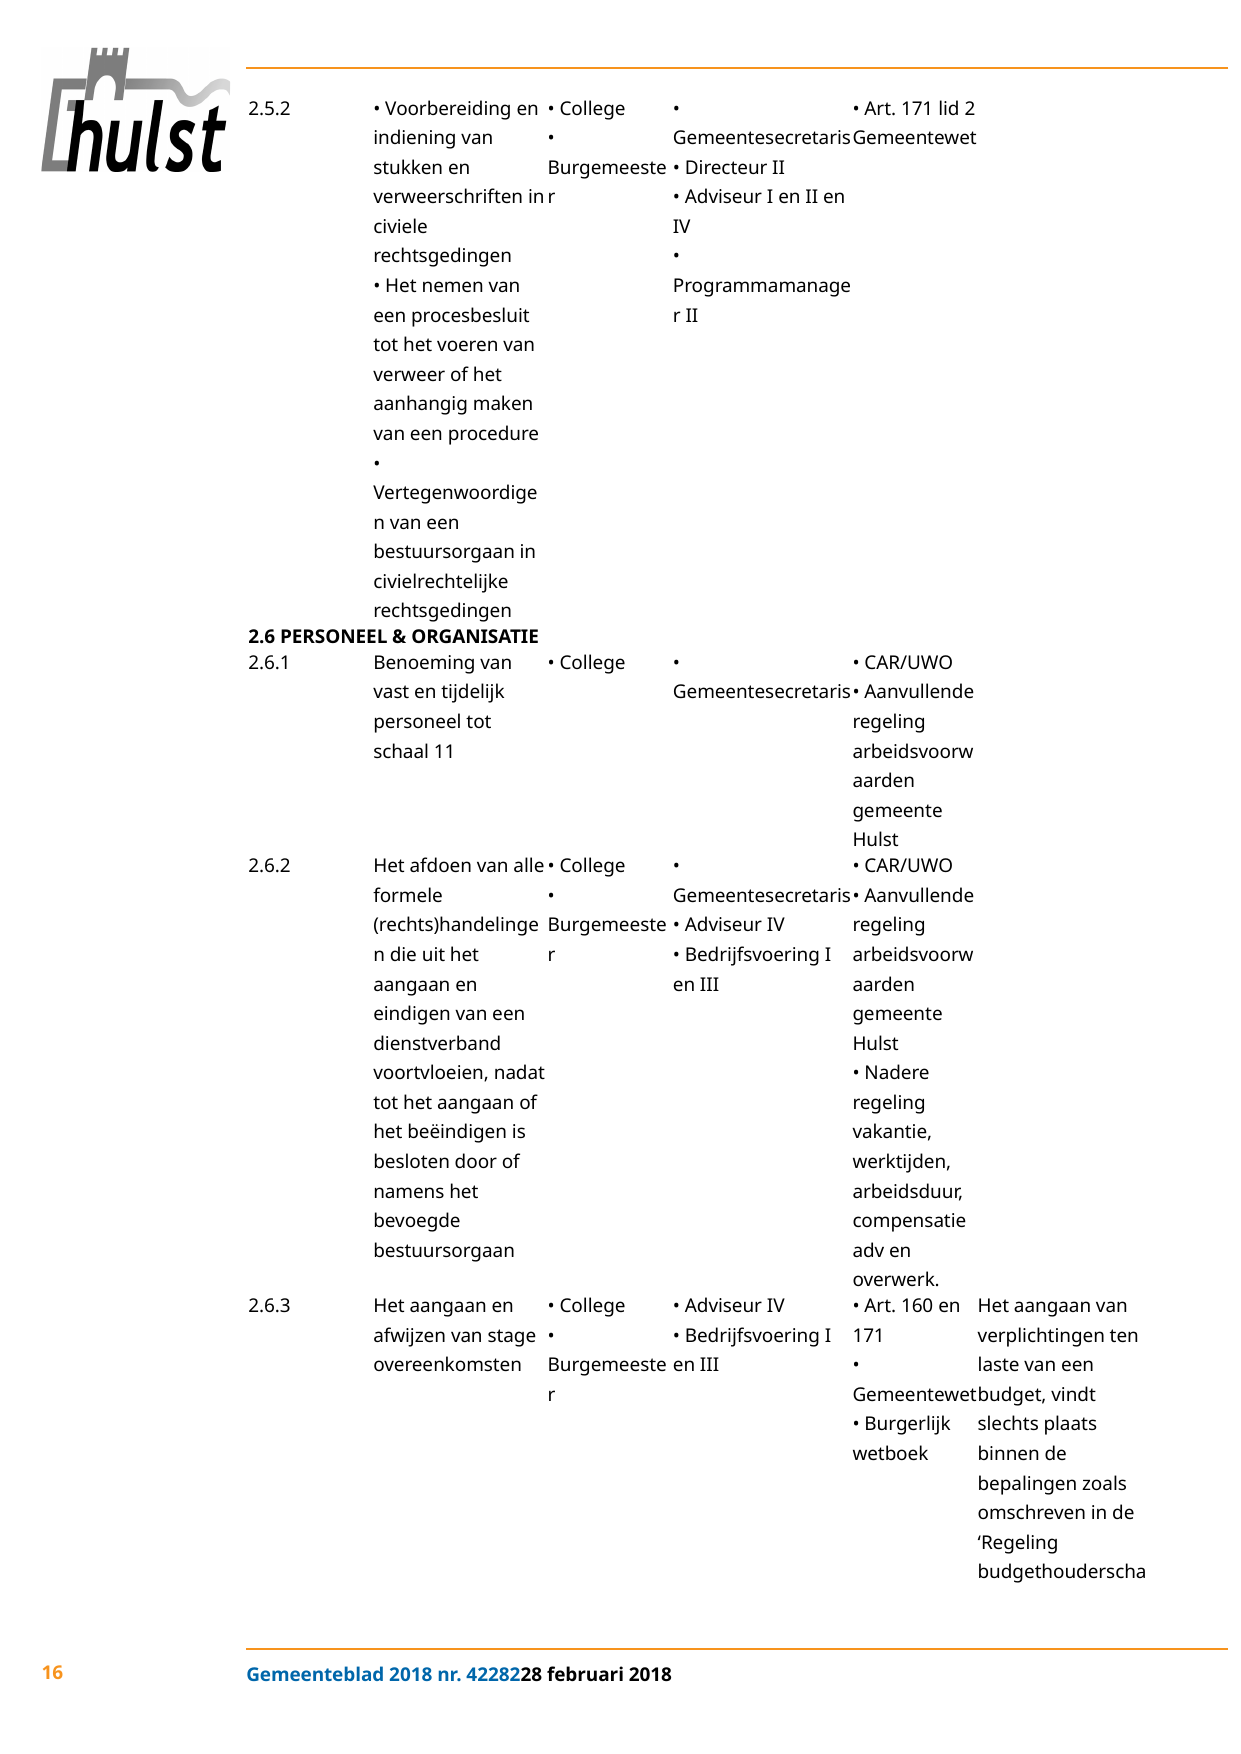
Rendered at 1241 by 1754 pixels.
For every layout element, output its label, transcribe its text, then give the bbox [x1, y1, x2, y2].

table_cell 2.6 PERSONEEL & ORGANISATIE [248, 624, 1152, 649]
table_cell 2.6.2 [248, 853, 373, 1292]
table_cell Benoeming van vast en tijdelijk personeel tot schaal 11 [373, 649, 547, 852]
table_cell • College [548, 649, 673, 852]
table_cell [978, 649, 1152, 852]
table_cell Het afdoen van alle formele (rechts)handelingen die uit het aangaan en eindigen van een dienstverband voortvloeien, nadat tot het aangaan of het beëindigen is besloten door of namens het bevoegde bestuursorgaan [373, 853, 547, 1292]
picture [41, 47, 231, 172]
table_cell 2.6.3 [248, 1292, 373, 1584]
table_cell Het aangaan van verplichtingen ten laste van een budget, vindt slechts plaats binnen de bepalingen zoals omschreven in de ‘Regeling budgethouderscha [978, 1292, 1152, 1584]
table_cell [978, 95, 1152, 623]
table_cell • College • Burgemeester [548, 853, 673, 1292]
table_cell 2.6.1 [248, 649, 373, 852]
table_cell • CAR/UWO • Aanvullende regeling arbeidsvoorwaarden gemeente Hulst [852, 649, 977, 852]
table_cell • College • Burgemeester [548, 1292, 673, 1584]
table_cell • Gemeentesecretaris • Directeur II • Adviseur I en II en IV • Programmamanager II [673, 95, 852, 623]
table_cell • Art. 171 lid 2 Gemeentewet [852, 95, 977, 623]
table_cell • Art. 160 en 171 • Gemeentewet • Burgerlijk wetboek [852, 1292, 977, 1584]
table_cell 2.5.2 [248, 95, 373, 623]
table_cell • Adviseur IV • Bedrijfsvoering I en III [673, 1292, 852, 1584]
table_cell • Gemeentesecretaris • Adviseur IV • Bedrijfsvoering I en III [673, 853, 852, 1292]
table_cell • Voorbereiding en indiening van stukken en verweerschriften in civiele rechtsgedingen • Het nemen van een procesbesluit tot het voeren van verweer of het aanhangig maken van een procedure • Vertegenwoordigen van een bestuursorgaan in civielrechtelijke rechtsgedingen [373, 95, 547, 623]
table_cell • Gemeentesecretaris [673, 649, 852, 852]
table_cell • CAR/UWO • Aanvullende regeling arbeidsvoorwaarden gemeente Hulst • Nadere regeling vakantie, werktijden, arbeidsduur, compensatie adv en overwerk. [852, 853, 977, 1292]
table_cell Het aangaan en afwijzen van stage overeenkomsten [373, 1292, 547, 1584]
table_cell • College • Burgemeester [548, 95, 673, 623]
table_cell [978, 853, 1152, 1292]
